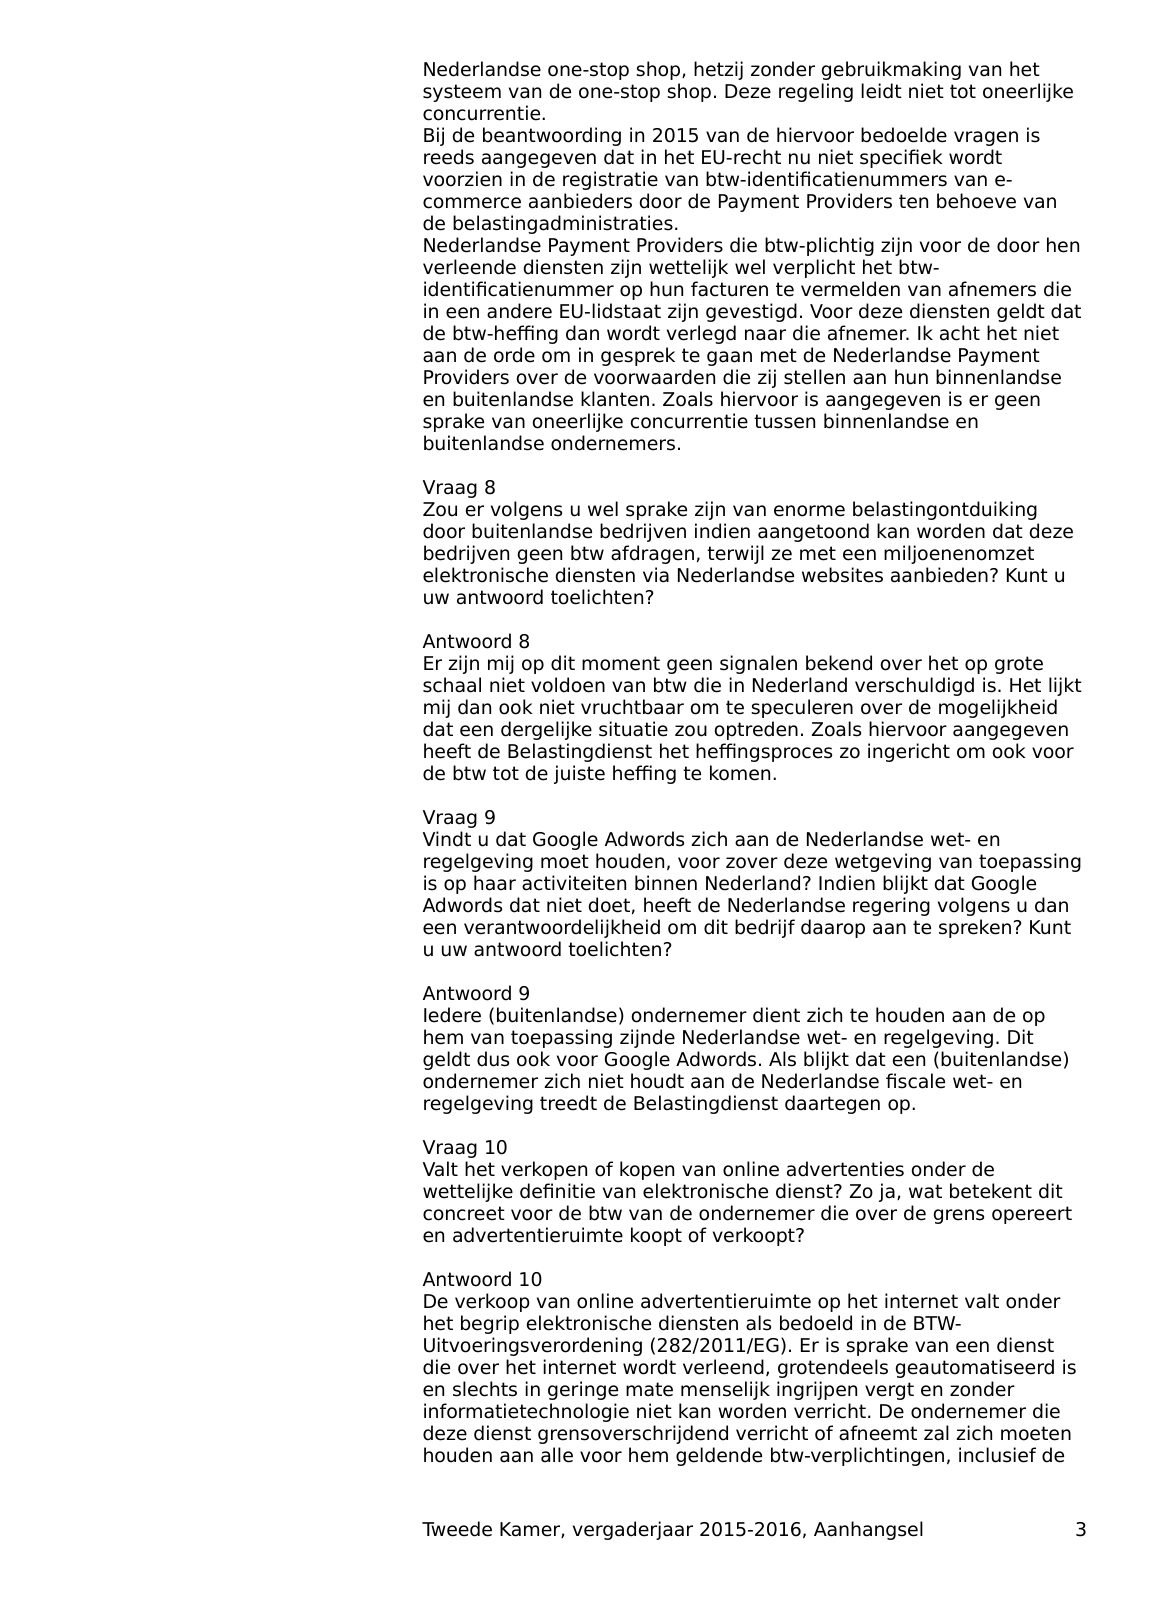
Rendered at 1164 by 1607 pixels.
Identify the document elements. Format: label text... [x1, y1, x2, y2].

text Zou er volgens u wel sprake zijn van enorme belastingontduiking door buitenlandse bedrijven indien aangetoond kan worden dat deze bedrijven geen btw afdragen, terwijl ze met een miljoenenomzet elektronische diensten via Nederlandse websites aanbieden? Kunt u uw antwoord toelichten? [422, 499, 1087, 609]
text Vraag 10 [422, 1137, 1087, 1159]
text Antwoord 8 [422, 631, 1087, 653]
text Vraag 8 [422, 477, 1087, 499]
text Nederlandse Payment Providers die btw-plichtig zijn voor de door hen verleende diensten zijn wettelijk wel verplicht het btw-identificatienummer op hun facturen te vermelden van afnemers die in een andere EU-lidstaat zijn gevestigd. Voor deze diensten geldt dat de btw-heffing dan wordt verlegd naar die afnemer. Ik acht het niet aan de orde om in gesprek te gaan met de Nederlandse Payment Providers over de voorwaarden die zij stellen aan hun binnenlandse en buitenlandse klanten. Zoals hiervoor is aangegeven is er geen sprake van oneerlijke concurrentie tussen binnenlandse en buitenlandse ondernemers. [422, 235, 1087, 455]
text Nederlandse one-stop shop, hetzij zonder gebruikmaking van het systeem van de one-stop shop. Deze regeling leidt niet tot oneerlijke concurrentie. [422, 59, 1087, 125]
text Iedere (buitenlandse) ondernemer dient zich te houden aan de op hem van toepassing zijnde Nederlandse wet- en regelgeving. Dit geldt dus ook voor Google Adwords. Als blijkt dat een (buitenlandse) ondernemer zich niet houdt aan de Nederlandse fiscale wet- en regelgeving treedt de Belastingdienst daartegen op. [422, 1005, 1087, 1115]
text Er zijn mij op dit moment geen signalen bekend over het op grote schaal niet voldoen van btw die in Nederland verschuldigd is. Het lijkt mij dan ook niet vruchtbaar om te speculeren over de mogelijkheid dat een dergelijke situatie zou optreden. Zoals hiervoor aangegeven heeft de Belastingdienst het heffingsproces zo ingericht om ook voor de btw tot de juiste heffing te komen. [422, 653, 1087, 785]
text Antwoord 10 [422, 1269, 1087, 1291]
text Bij de beantwoording in 2015 van de hiervoor bedoelde vragen is reeds aangegeven dat in het EU-recht nu niet specifiek wordt voorzien in de registratie van btw-identificatienummers van e-commerce aanbieders door de Payment Providers ten behoeve van de belastingadministraties. [422, 125, 1087, 235]
text Vraag 9 [422, 807, 1087, 829]
text Valt het verkopen of kopen van online advertenties onder de wettelijke definitie van elektronische dienst? Zo ja, wat betekent dit concreet voor de btw van de ondernemer die over de grens opereert en advertentieruimte koopt of verkoopt? [422, 1159, 1087, 1247]
text De verkoop van online advertentieruimte op het internet valt onder het begrip elektronische diensten als bedoeld in de BTW-Uitvoeringsverordening (282/2011/EG). Er is sprake van een dienst die over het internet wordt verleend, grotendeels geautomatiseerd is en slechts in geringe mate menselijk ingrijpen vergt en zonder informatietechnologie niet kan worden verricht. De ondernemer die deze dienst grensoverschrijdend verricht of afneemt zal zich moeten houden aan alle voor hem geldende btw-verplichtingen, inclusief de [422, 1291, 1087, 1467]
text Antwoord 9 [422, 983, 1087, 1005]
text Vindt u dat Google Adwords zich aan de Nederlandse wet- en regelgeving moet houden, voor zover deze wetgeving van toepassing is op haar activiteiten binnen Nederland? Indien blijkt dat Google Adwords dat niet doet, heeft de Nederlandse regering volgens u dan een verantwoordelijkheid om dit bedrijf daarop aan te spreken? Kunt u uw antwoord toelichten? [422, 829, 1087, 961]
